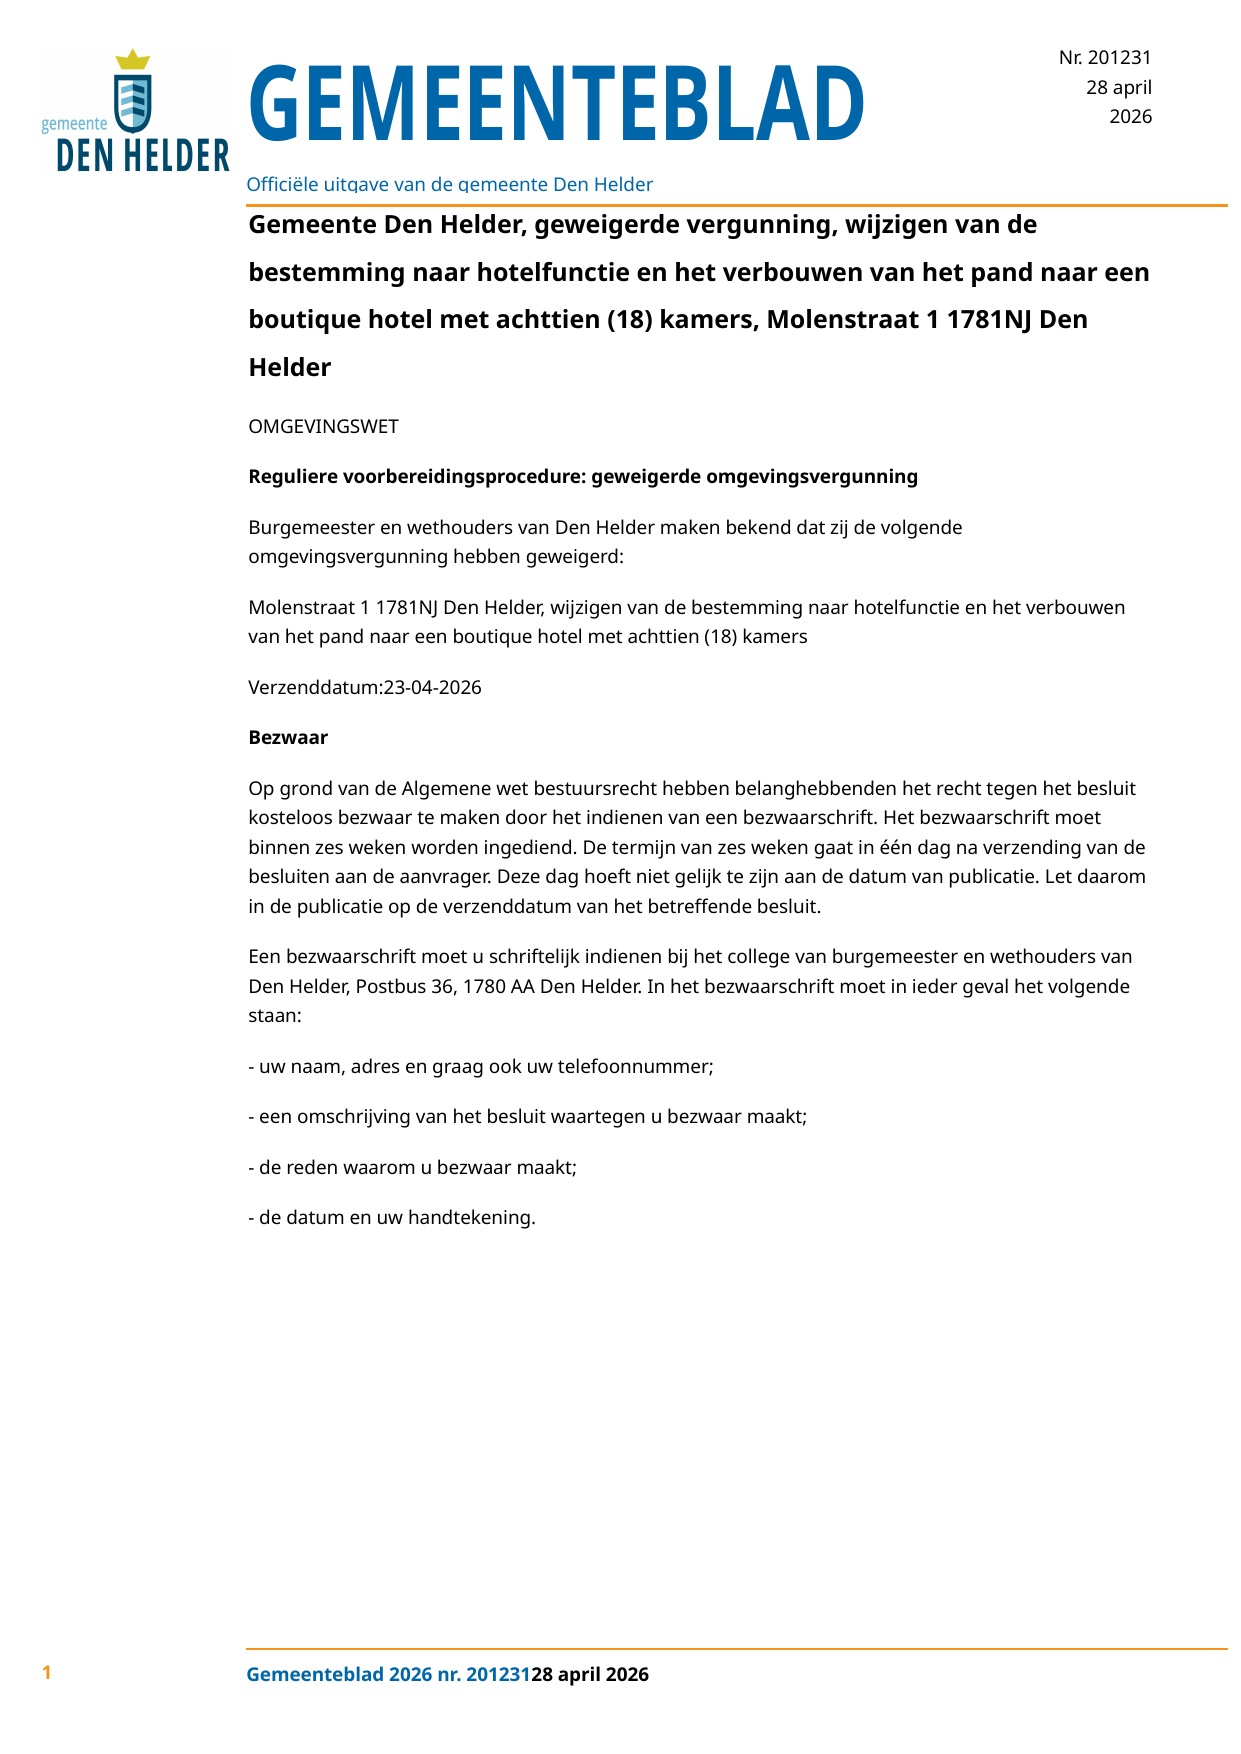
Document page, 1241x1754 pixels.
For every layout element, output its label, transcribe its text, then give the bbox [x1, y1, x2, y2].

text Bezwaar [248, 724, 1152, 750]
text Een bezwaarschrift moet u schriftelijk indienen bij het college van burgemeester en wethouders van Den Helder, Postbus 36, 1780 AA Den Helder. In het bezwaarschrift moet in ieder geval het volgende staan: [248, 943, 1152, 1028]
picture [100, 154, 106, 172]
picture [41, 47, 231, 172]
text Burgemeester en wethouders van Den Helder maken bekend dat zij de volgende omgevingsvergunning hebben geweigerd: [248, 514, 1152, 569]
text Molenstraat 1 1781NJ Den Helder, wijzigen van de bestemming naar hotelfunctie en het verbouwen van het pand naar een boutique hotel met achttien (18) kamers [248, 594, 1152, 649]
text - een omschrijving van het besluit waartegen u bezwaar maakt; [248, 1103, 1152, 1129]
text - uw naam, adres en graag ook uw telefoonnummer; [248, 1053, 1152, 1079]
picture [182, 144, 187, 165]
picture [130, 157, 135, 172]
picture [63, 144, 68, 165]
text - de reden waarom u bezwaar maakt; [248, 1154, 1152, 1180]
text Gemeente Den Helder, geweigerde vergunning, wijzigen van de bestemming naar hotelfunctie en het verbouwen van het pand naar een boutique hotel met achttien (18) kamers, Molenstraat 1 1781NJ Den Helder [248, 207, 1152, 384]
text Reguliere voorbereidingsprocedure: geweigerde omgevingsvergunning [248, 463, 1152, 489]
text Verzenddatum:23-04-2026 [248, 674, 1152, 700]
text - de datum en uw handtekening. [248, 1204, 1152, 1230]
picture [220, 160, 224, 172]
text OMGEVINGSWET [248, 413, 1152, 439]
text Op grond van de Algemene wet bestuursrecht hebben belanghebbenden het recht tegen het besluit kosteloos bezwaar te maken door het indienen van een bezwaarschrift. Het bezwaarschrift moet binnen zes weken worden ingediend. De termijn van zes weken gaat in één dag na verzending van de besluiten aan de aanvrager. Deze dag hoeft niet gelijk te zijn aan de datum van publicatie. Let daarom in de publicatie op de verzenddatum van het betreffende besluit. [248, 775, 1152, 919]
